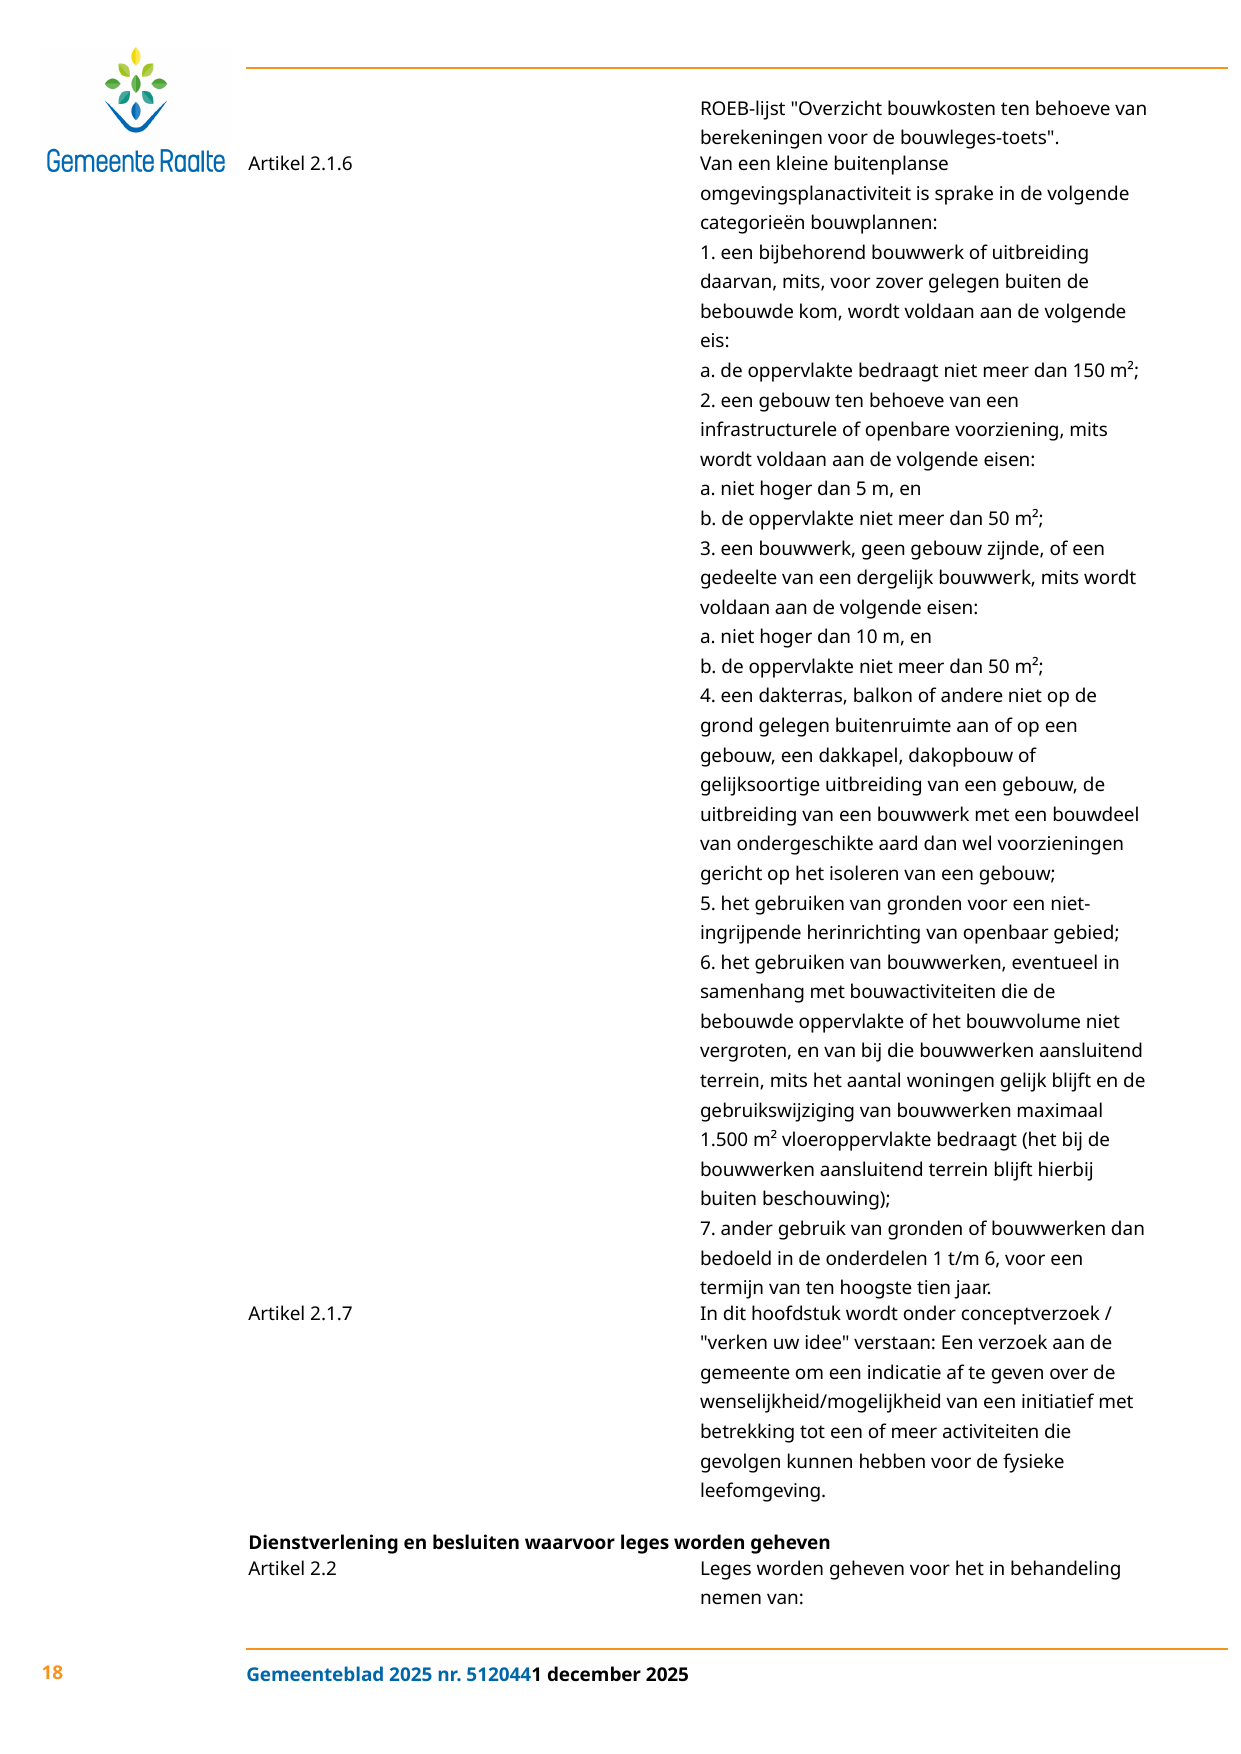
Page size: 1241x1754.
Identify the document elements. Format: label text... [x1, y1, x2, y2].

table_cell [700, 1503, 1152, 1529]
table_cell Artikel 2.1.7 [248, 1300, 700, 1503]
table_cell Artikel 2.1.6 [248, 150, 700, 1300]
table_cell Artikel 2.2 [248, 1555, 700, 1610]
table_cell Leges worden geheven voor het in behandeling nemen van: [700, 1555, 1152, 1610]
table_cell [248, 1503, 700, 1529]
table_cell [248, 95, 700, 150]
table_cell In dit hoofdstuk wordt onder conceptverzoek / "verken uw idee" verstaan: Een verzoek aan de gemeente om een indicatie af te geven over de wenselijkheid/mogelijkheid van een initiatief met betrekking tot een of meer activiteiten die gevolgen kunnen hebben voor de fysieke leefomgeving. [700, 1300, 1152, 1503]
table_cell ROEB-lijst "Overzicht bouwkosten ten behoeve van berekeningen voor de bouwleges-toets". [700, 95, 1152, 150]
picture [41, 47, 231, 172]
table_cell Van een kleine buitenplanse omgevingsplanactiviteit is sprake in de volgende categorieën bouwplannen: 1. een bijbehorend bouwwerk of uitbreiding daarvan, mits, voor zover gelegen buiten de bebouwde kom, wordt voldaan aan de volgende eis: a. de oppervlakte bedraagt niet meer dan 150 m²; 2. een gebouw ten behoeve van een infrastructurele of openbare voorziening, mits wordt voldaan aan de volgende eisen: a. niet hoger dan 5 m, en b. de oppervlakte niet meer dan 50 m²; 3. een bouwwerk, geen gebouw zijnde, of een gedeelte van een dergelijk bouwwerk, mits wordt voldaan aan de volgende eisen: a. niet hoger dan 10 m, en b. de oppervlakte niet meer dan 50 m²; 4. een dakterras, balkon of andere niet op de grond gelegen buitenruimte aan of op een gebouw, een dakkapel, dakopbouw of gelijksoortige uitbreiding van een gebouw, de uitbreiding van een bouwwerk met een bouwdeel van ondergeschikte aard dan wel voorzieningen gericht op het isoleren van een gebouw; 5. het gebruiken van gronden voor een niet-ingrijpende herinrichting van openbaar gebied; 6. het gebruiken van bouwwerken, eventueel in samenhang met bouwactiviteiten die de bebouwde oppervlakte of het bouwvolume niet vergroten, en van bij die bouwwerken aansluitend terrein, mits het aantal woningen gelijk blijft en de gebruikswijziging van bouwwerken maximaal 1.500 m² vloeroppervlakte bedraagt (het bij de bouwwerken aansluitend terrein blijft hierbij buiten beschouwing); 7. ander gebruik van gronden of bouwwerken dan bedoeld in de onderdelen 1 t/m 6, voor een termijn van ten hoogste tien jaar. [700, 150, 1152, 1300]
table_cell Dienstverlening en besluiten waarvoor leges worden geheven [248, 1529, 1152, 1555]
